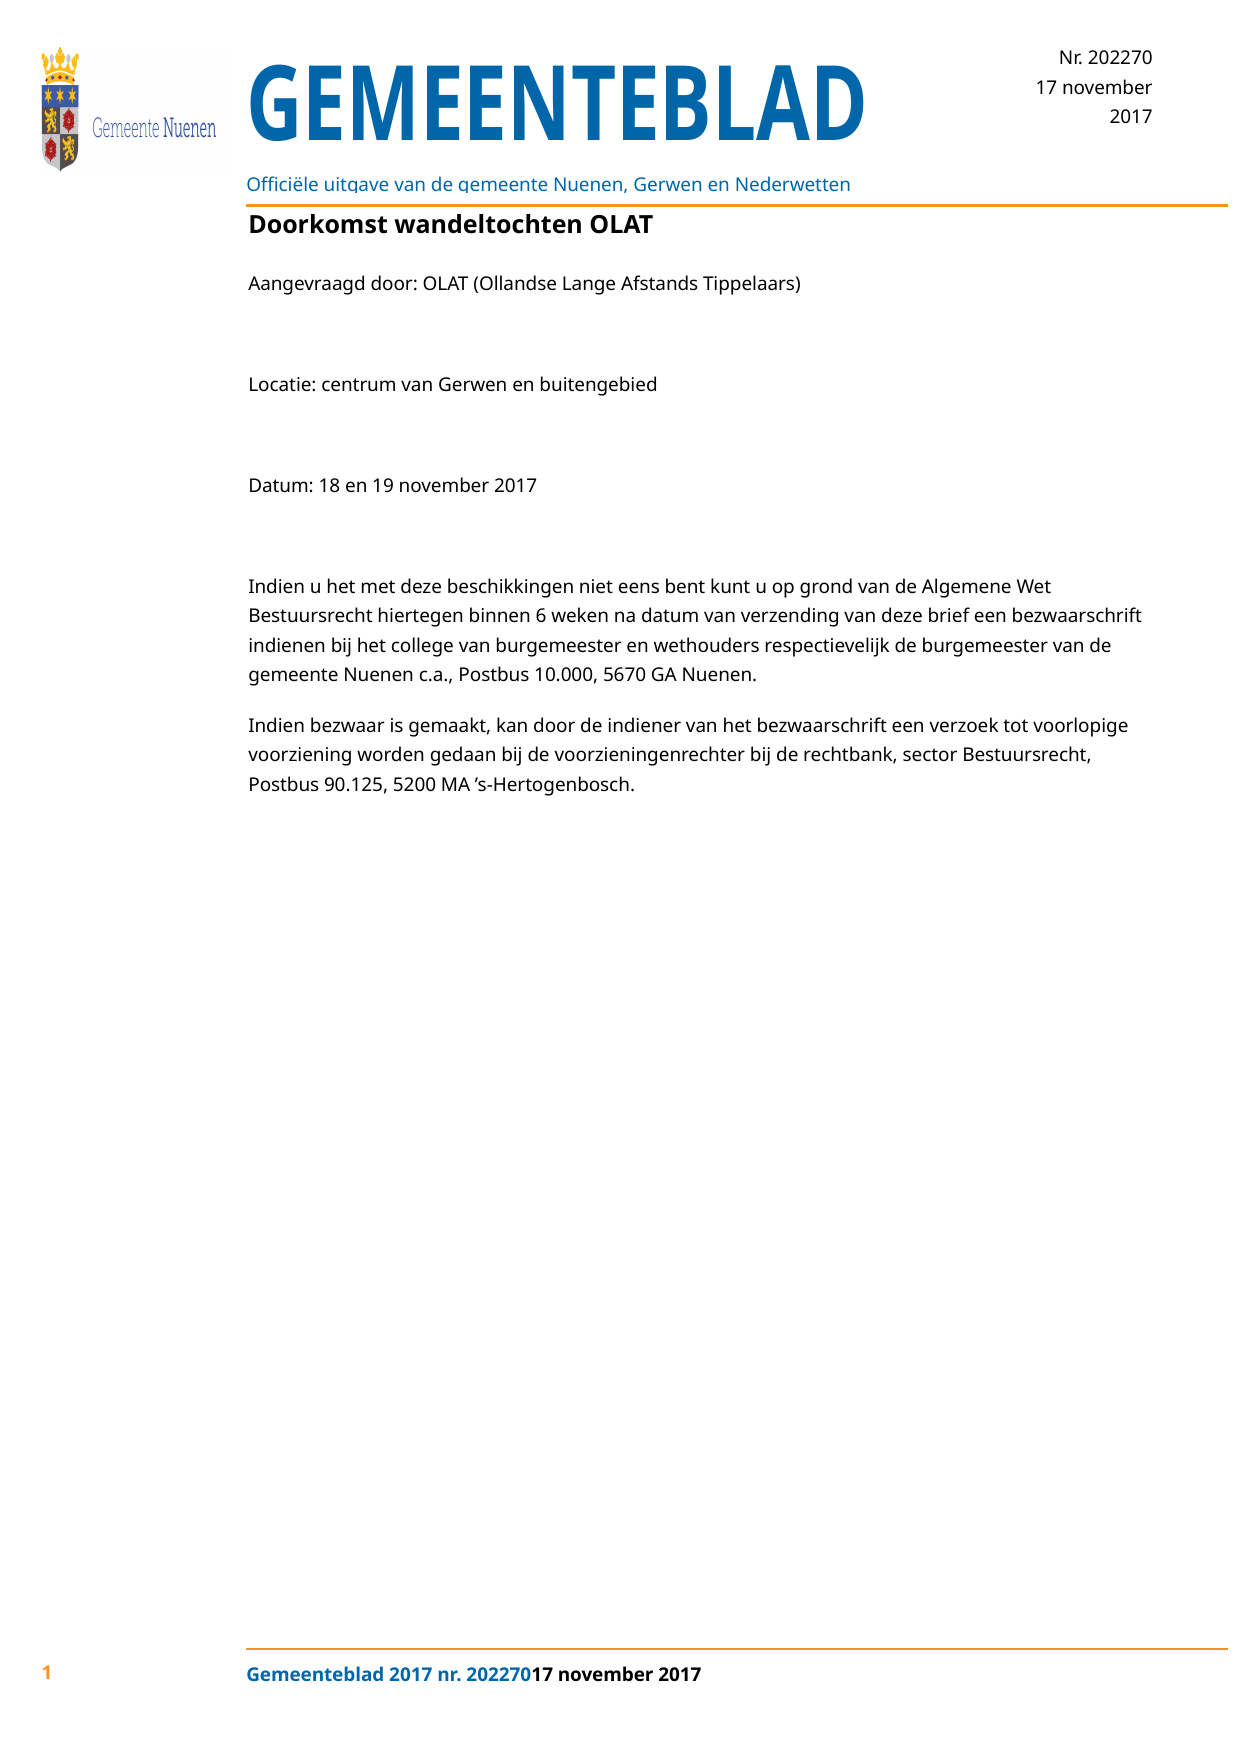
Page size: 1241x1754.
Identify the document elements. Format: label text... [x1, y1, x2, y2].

text Aangevraagd door: OLAT (Ollandse Lange Afstands Tippelaars) [248, 270, 1152, 296]
text Locatie: centrum van Gerwen en buitengebied [248, 371, 1152, 397]
text Indien u het met deze beschikkingen niet eens bent kunt u op grond van de Algemene Wet Bestuursrecht hiertegen binnen 6 weken na datum van verzending van deze brief een bezwaarschrift indienen bij het college van burgemeester en wethouders respectievelijk de burgemeester van de gemeente Nuenen c.a., Postbus 10.000, 5670 GA Nuenen. [248, 573, 1152, 687]
text Doorkomst wandeltochten OLAT [248, 207, 1152, 241]
text Indien bezwaar is gemaakt, kan door de indiener van het bezwaarschrift een verzoek tot voorlopige voorziening worden gedaan bij de voorzieningenrechter bij de rechtbank, sector Bestuursrecht, Postbus 90.125, 5200 MA ’s-Hertogenbosch. [248, 712, 1152, 797]
text Datum: 18 en 19 november 2017 [248, 472, 1152, 498]
picture [41, 47, 231, 172]
